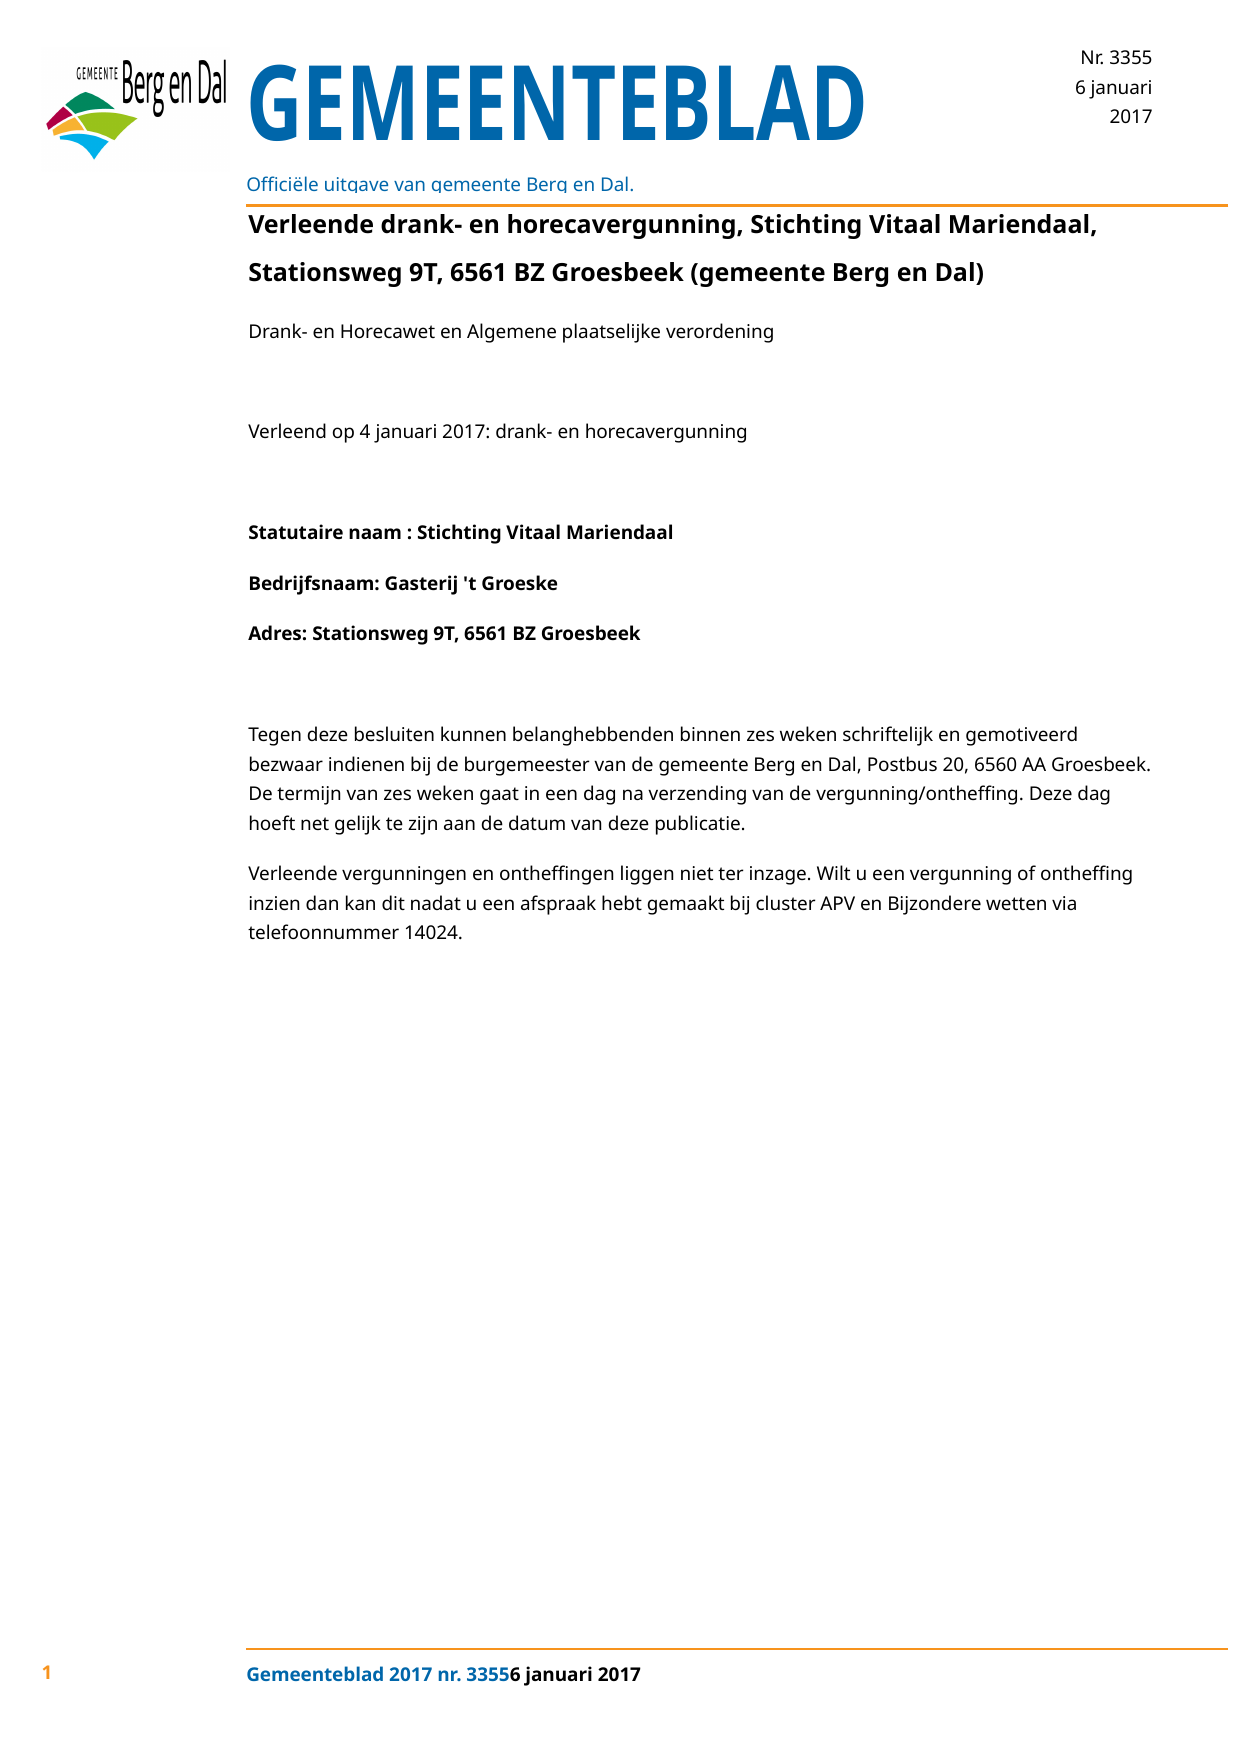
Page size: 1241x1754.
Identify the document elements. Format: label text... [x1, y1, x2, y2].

text Verleend op 4 januari 2017: drank- en horecavergunning [248, 419, 1152, 444]
text Drank- en Horecawet en Algemene plaatselijke verordening [248, 318, 1152, 344]
text Verleende vergunningen en ontheffingen liggen niet ter inzage. Wilt u een vergunning of ontheffing inzien dan kan dit nadat u een afspraak hebt gemaakt bij cluster APV en Bijzondere wetten via telefoonnummer 14024. [248, 860, 1152, 945]
picture [41, 47, 231, 172]
text Tegen deze besluiten kunnen belanghebbenden binnen zes weken schriftelijk en gemotiveerd bezwaar indienen bij de burgemeester van de gemeente Berg en Dal, Postbus 20, 6560 AA Groesbeek. De termijn van zes weken gaat in een dag na verzending van de vergunning/ontheffing. Deze dag hoeft net gelijk te zijn aan de datum van deze publicatie. [248, 721, 1152, 836]
text Bedrijfsnaam: Gasterij 't Groeske [248, 570, 1152, 596]
text Verleende drank- en horecavergunning, Stichting Vitaal Mariendaal, Stationsweg 9T, 6561 BZ Groesbeek (gemeente Berg en Dal) [248, 207, 1152, 288]
text Statutaire naam : Stichting Vitaal Mariendaal [248, 519, 1152, 545]
text Adres: Stationsweg 9T, 6561 BZ Groesbeek [248, 620, 1152, 646]
